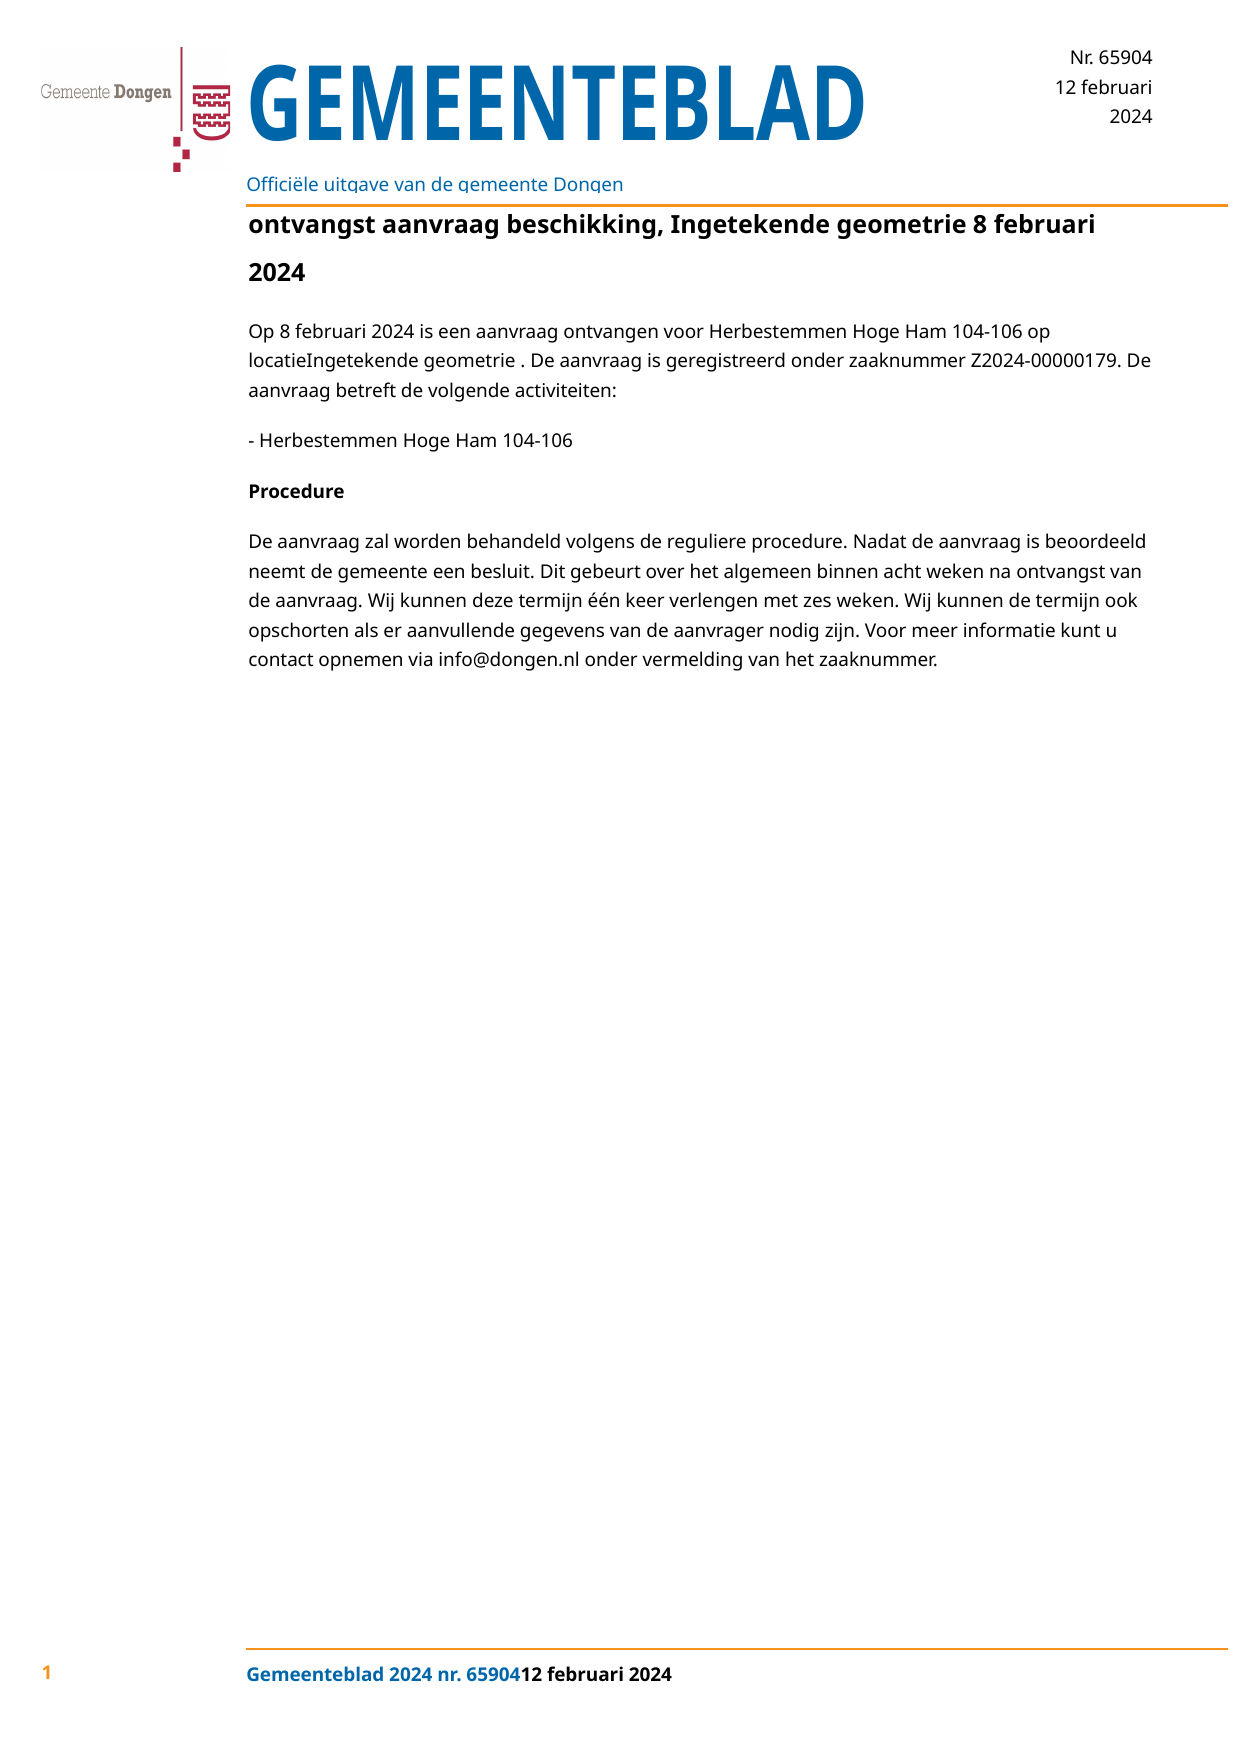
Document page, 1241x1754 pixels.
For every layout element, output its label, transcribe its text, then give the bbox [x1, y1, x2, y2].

text Procedure [248, 478, 1152, 504]
picture [41, 47, 231, 172]
text De aanvraag zal worden behandeld volgens de reguliere procedure. Nadat de aanvraag is beoordeeld neemt de gemeente een besluit. Dit gebeurt over het algemeen binnen acht weken na ontvangst van de aanvraag. Wij kunnen deze termijn één keer verlengen met zes weken. Wij kunnen de termijn ook opschorten als er aanvullende gegevens van de aanvrager nodig zijn. Voor meer informatie kunt u contact opnemen via info@dongen.nl onder vermelding van het zaaknummer. [248, 528, 1152, 672]
text Op 8 februari 2024 is een aanvraag ontvangen voor Herbestemmen Hoge Ham 104-106 op locatieIngetekende geometrie . De aanvraag is geregistreerd onder zaaknummer Z2024-00000179. De aanvraag betreft de volgende activiteiten: [248, 318, 1152, 403]
text ontvangst aanvraag beschikking, Ingetekende geometrie 8 februari 2024 [248, 207, 1152, 288]
text - Herbestemmen Hoge Ham 104-106 [248, 427, 1152, 453]
